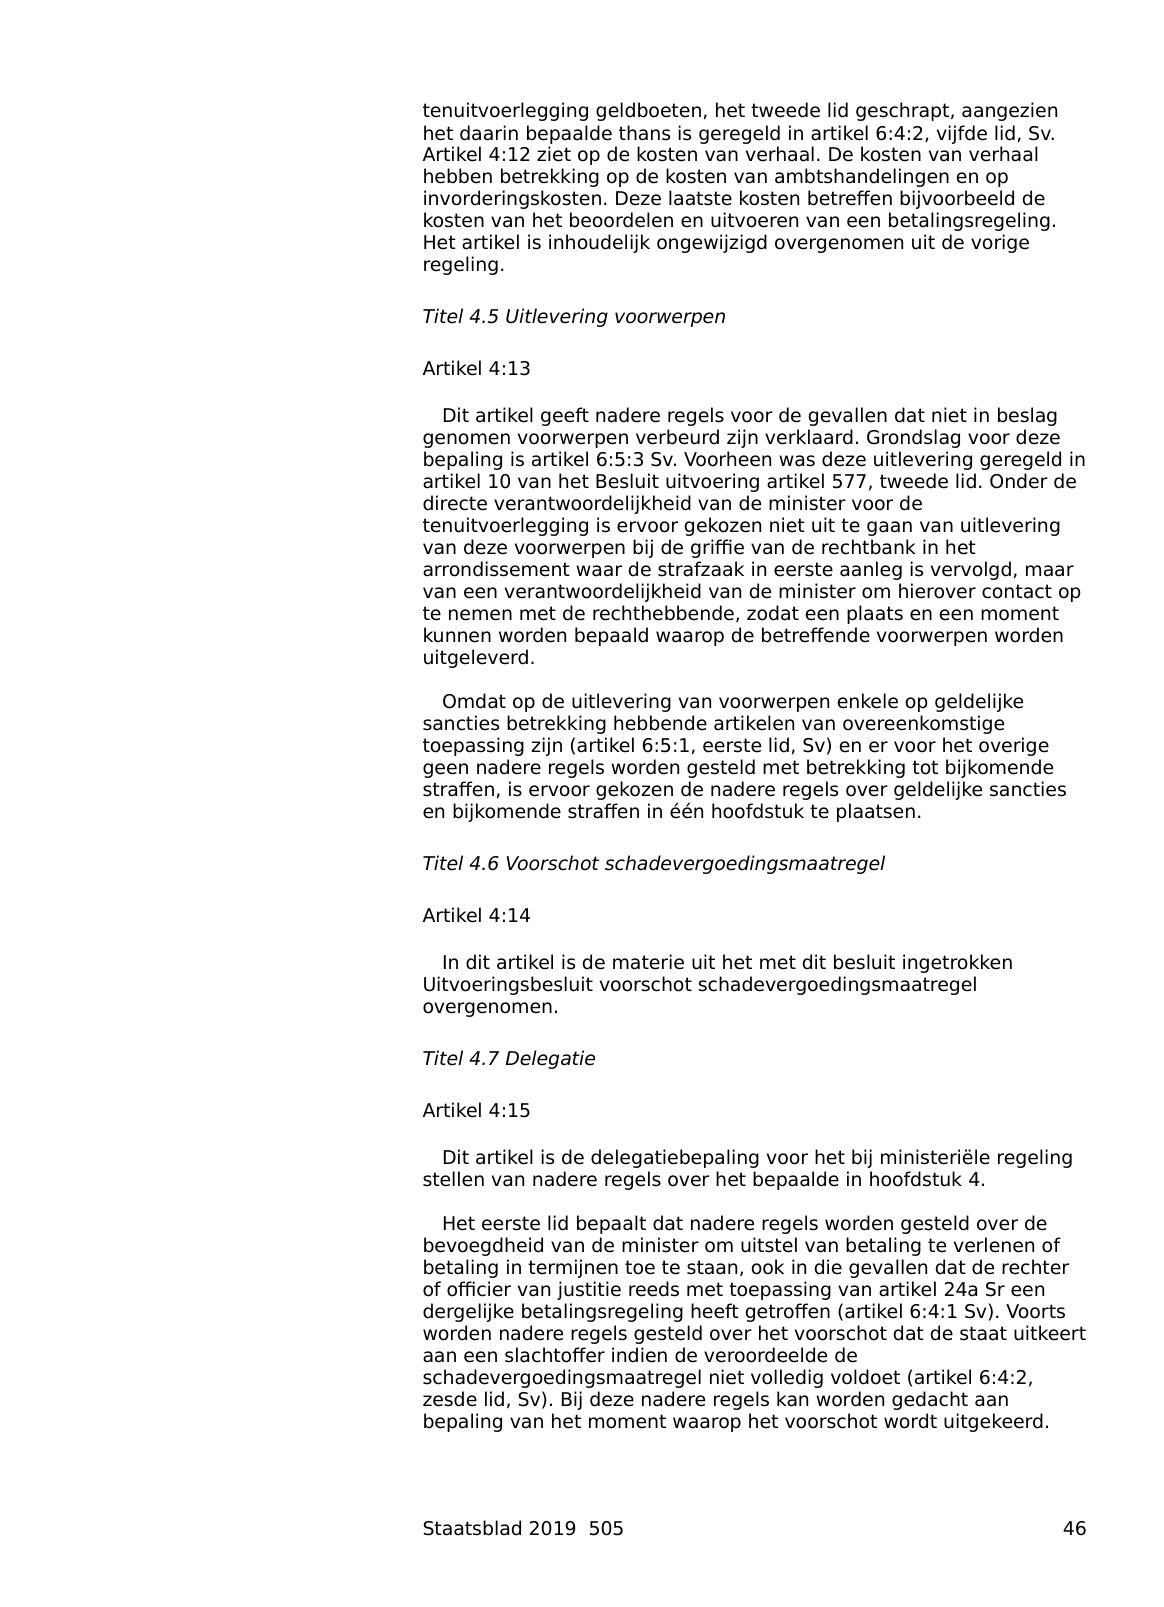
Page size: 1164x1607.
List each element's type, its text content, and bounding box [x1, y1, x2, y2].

text Omdat op de uitlevering van voorwerpen enkele op geldelijke sancties betrekking hebbende artikelen van overeenkomstige toepassing zijn (artikel 6:5:1, eerste lid, Sv) en er voor het overige geen nadere regels worden gesteld met betrekking tot bijkomende straffen, is ervoor gekozen de nadere regels over geldelijke sancties en bijkomende straffen in één hoofdstuk te plaatsen. [422, 691, 1087, 823]
subtitle Titel 4.7 Delegatie [422, 1048, 1087, 1070]
text Dit artikel geeft nadere regels voor de gevallen dat niet in beslag genomen voorwerpen verbeurd zijn verklaard. Grondslag voor deze bepaling is artikel 6:5:3 Sv. Voorheen was deze uitlevering geregeld in artikel 10 van het Besluit uitvoering artikel 577, tweede lid. Onder de directe verantwoordelijkheid van de minister voor de tenuitvoerlegging is ervoor gekozen niet uit te gaan van uitlevering van deze voorwerpen bij de griffie van de rechtbank in het arrondissement waar de strafzaak in eerste aanleg is vervolgd, maar van een verantwoordelijkheid van de minister om hierover contact op te nemen met de rechthebbende, zodat een plaats en een moment kunnen worden bepaald waarop de betreffende voorwerpen worden uitgeleverd. [422, 405, 1087, 669]
subtitle Artikel 4:15 [422, 1100, 1087, 1122]
subtitle Artikel 4:13 [422, 358, 1087, 380]
text Het eerste lid bepaalt dat nadere regels worden gesteld over de bevoegdheid van de minister om uitstel van betaling te verlenen of betaling in termijnen toe te staan, ook in die gevallen dat de rechter of officier van justitie reeds met toepassing van artikel 24a Sr een dergelijke betalingsregeling heeft getroffen (artikel 6:4:1 Sv). Voorts worden nadere regels gesteld over het voorschot dat de staat uitkeert aan een slachtoffer indien de veroordeelde de schadevergoedingsmaatregel niet volledig voldoet (artikel 6:4:2, zesde lid, Sv). Bij deze nadere regels kan worden gedacht aan bepaling van het moment waarop het voorschot wordt uitgekeerd. [422, 1213, 1087, 1433]
text Dit artikel is de delegatiebepaling voor het bij ministeriële regeling stellen van nadere regels over het bepaalde in hoofdstuk 4. [422, 1147, 1087, 1191]
subtitle Artikel 4:14 [422, 905, 1087, 927]
subtitle Titel 4.6 Voorschot schadevergoedingsmaatregel [422, 853, 1087, 875]
text tenuitvoerlegging geldboeten, het tweede lid geschrapt, aangezien het daarin bepaalde thans is geregeld in artikel 6:4:2, vijfde lid, Sv. Artikel 4:12 ziet op de kosten van verhaal. De kosten van verhaal hebben betrekking op de kosten van ambtshandelingen en op invorderingskosten. Deze laatste kosten betreffen bijvoorbeeld de kosten van het beoordelen en uitvoeren van een betalingsregeling. Het artikel is inhoudelijk ongewijzigd overgenomen uit de vorige regeling. [422, 100, 1087, 276]
subtitle Titel 4.5 Uitlevering voorwerpen [422, 306, 1087, 328]
text In dit artikel is de materie uit het met dit besluit ingetrokken Uitvoeringsbesluit voorschot schadevergoedingsmaatregel overgenomen. [422, 952, 1087, 1018]
